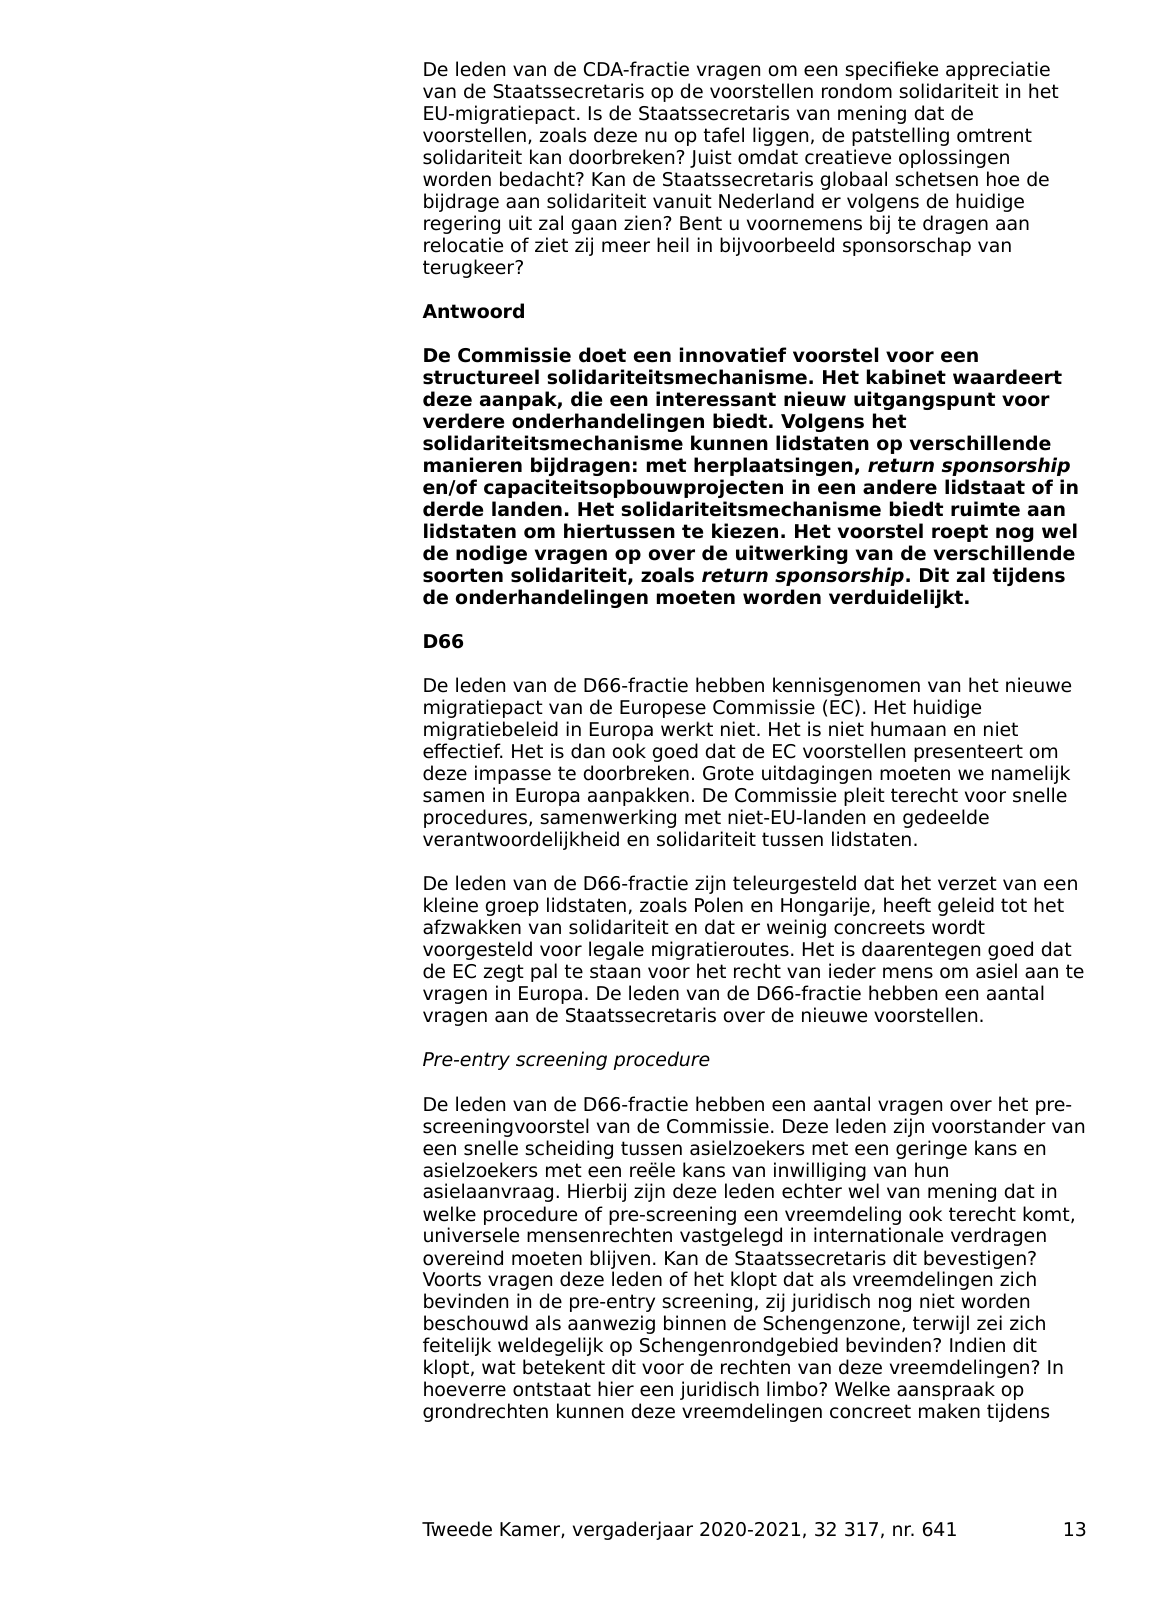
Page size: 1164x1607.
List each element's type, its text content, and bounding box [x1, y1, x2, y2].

text De leden van de CDA-fractie vragen om een specifieke appreciatie van de Staatssecretaris op de voorstellen rondom solidariteit in het EU-migratiepact. Is de Staatssecretaris van mening dat de voorstellen, zoals deze nu op tafel liggen, de patstelling omtrent solidariteit kan doorbreken? Juist omdat creatieve oplossingen worden bedacht? Kan de Staatssecretaris globaal schetsen hoe de bijdrage aan solidariteit vanuit Nederland er volgens de huidige regering uit zal gaan zien? Bent u voornemens bij te dragen aan relocatie of ziet zij meer heil in bijvoorbeeld sponsorschap van terugkeer? [422, 59, 1087, 279]
text De leden van de D66-fractie hebben kennisgenomen van het nieuwe migratiepact van de Europese Commissie (EC). Het huidige migratiebeleid in Europa werkt niet. Het is niet humaan en niet effectief. Het is dan ook goed dat de EC voorstellen presenteert om deze impasse te doorbreken. Grote uitdagingen moeten we namelijk samen in Europa aanpakken. De Commissie pleit terecht voor snelle procedures, samenwerking met niet-EU-landen en gedeelde verantwoordelijkheid en solidariteit tussen lidstaten. [422, 675, 1087, 851]
subtitle Antwoord [422, 301, 1087, 323]
text De leden van de D66-fractie zijn teleurgesteld dat het verzet van een kleine groep lidstaten, zoals Polen en Hongarije, heeft geleid tot het afzwakken van solidariteit en dat er weinig concreets wordt voorgesteld voor legale migratieroutes. Het is daarentegen goed dat de EC zegt pal te staan voor het recht van ieder mens om asiel aan te vragen in Europa. De leden van de D66-fractie hebben een aantal vragen aan de Staatssecretaris over de nieuwe voorstellen. [422, 873, 1087, 1027]
subtitle D66 [422, 631, 1087, 653]
text De leden van de D66-fractie hebben een aantal vragen over het pre-screeningvoorstel van de Commissie. Deze leden zijn voorstander van een snelle scheiding tussen asielzoekers met een geringe kans en asielzoekers met een reële kans van inwilliging van hun asielaanvraag. Hierbij zijn deze leden echter wel van mening dat in welke procedure of pre-screening een vreemdeling ook terecht komt, universele mensenrechten vastgelegd in internationale verdragen overeind moeten blijven. Kan de Staatssecretaris dit bevestigen? Voorts vragen deze leden of het klopt dat als vreemdelingen zich bevinden in de pre-entry screening, zij juridisch nog niet worden beschouwd als aanwezig binnen de Schengenzone, terwijl zei zich feitelijk weldegelijk op Schengenrondgebied bevinden? Indien dit klopt, wat betekent dit voor de rechten van deze vreemdelingen? In hoeverre ontstaat hier een juridisch limbo? Welke aanspraak op grondrechten kunnen deze vreemdelingen concreet maken tijdens [422, 1093, 1087, 1423]
subtitle Pre-entry screening procedure [422, 1049, 1087, 1071]
text De Commissie doet een innovatief voorstel voor een structureel solidariteitsmechanisme. Het kabinet waardeert deze aanpak, die een interessant nieuw uitgangspunt voor verdere onderhandelingen biedt. Volgens het solidariteitsmechanisme kunnen lidstaten op verschillende manieren bijdragen: met herplaatsingen, return sponsorship en/of capaciteitsopbouwprojecten in een andere lidstaat of in derde landen. Het solidariteitsmechanisme biedt ruimte aan lidstaten om hiertussen te kiezen. Het voorstel roept nog wel de nodige vragen op over de uitwerking van de verschillende soorten solidariteit, zoals return sponsorship. Dit zal tijdens de onderhandelingen moeten worden verduidelijkt. [422, 345, 1087, 609]
